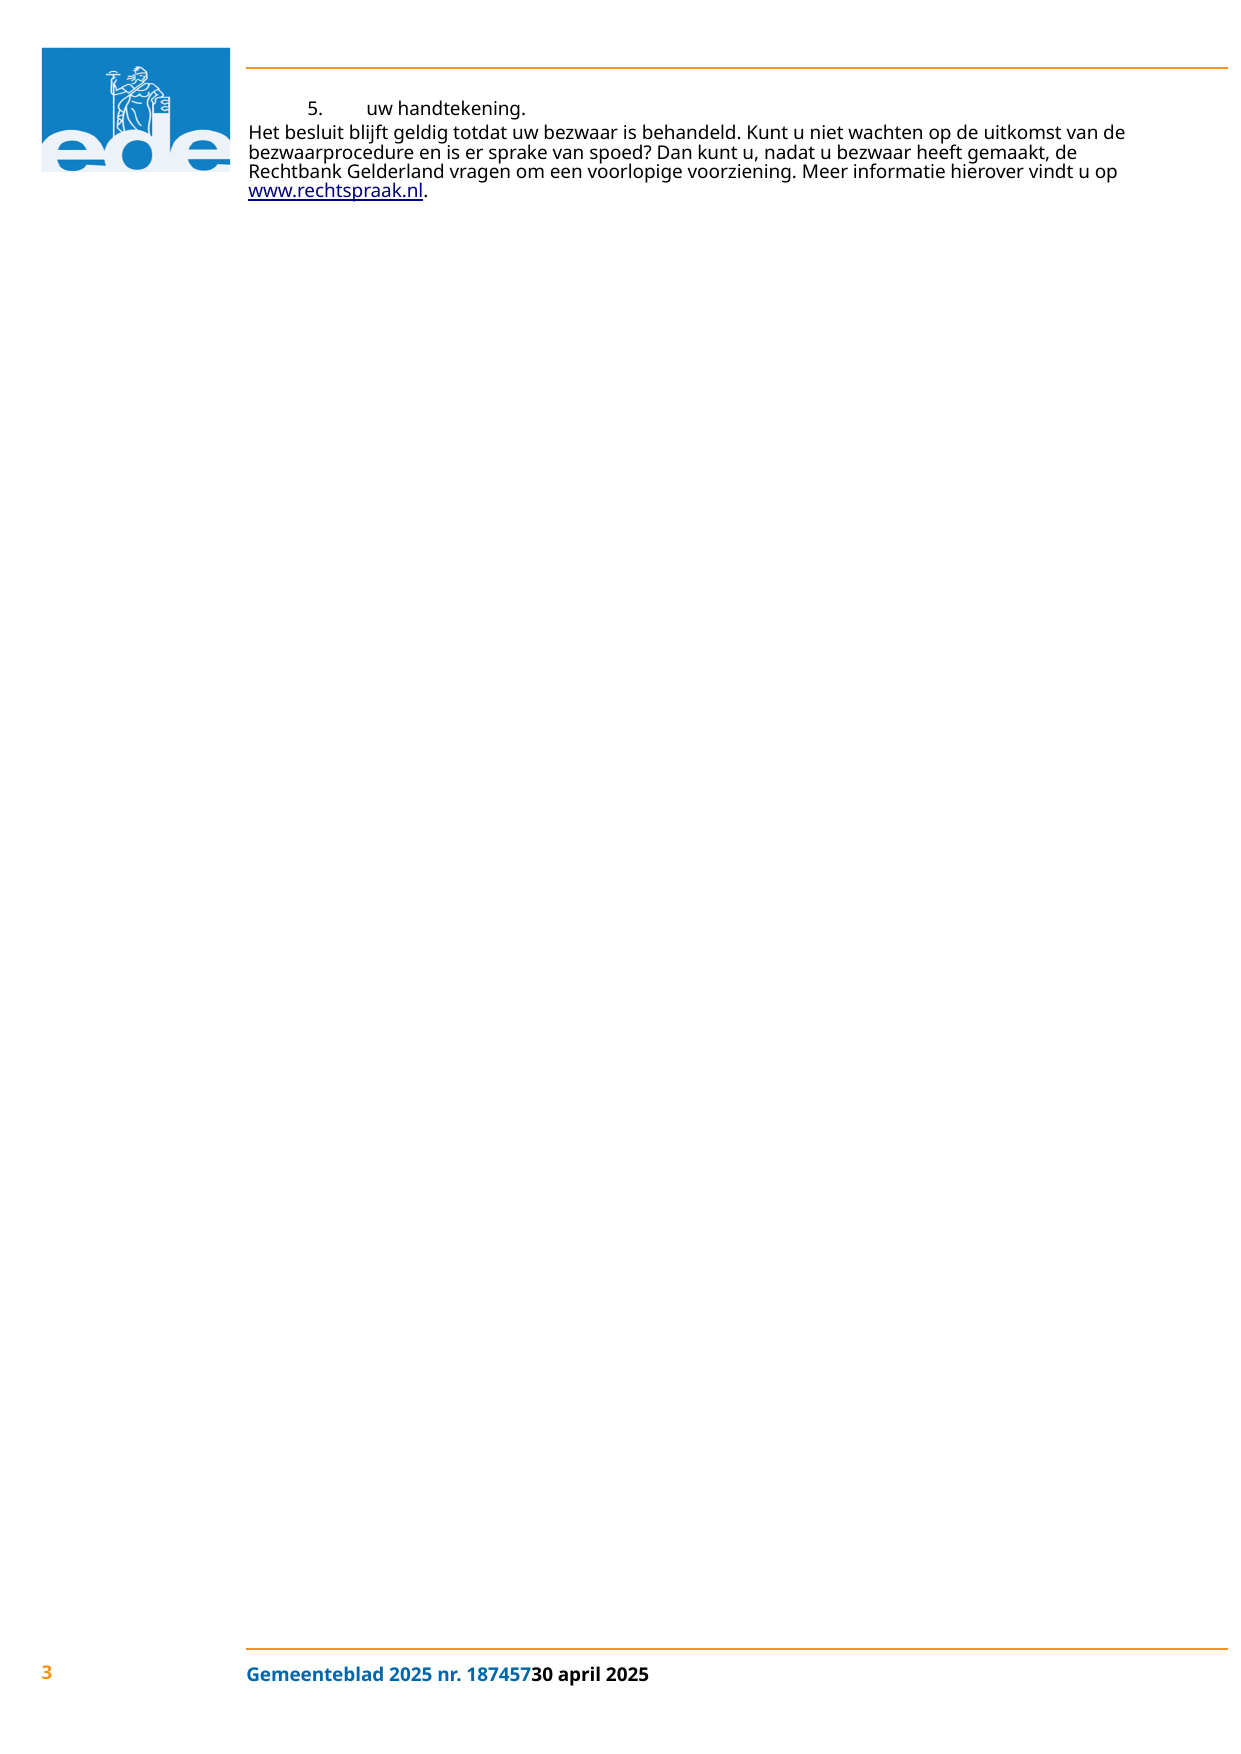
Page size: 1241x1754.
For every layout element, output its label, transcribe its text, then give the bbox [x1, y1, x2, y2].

list uw handtekening. [307, 95, 1152, 121]
picture [41, 47, 231, 172]
text Het besluit blijft geldig totdat uw bezwaar is behandeld. Kunt u niet wachten op de uitkomst van de bezwaarprocedure en is er sprake van spoed? Dan kunt u, nadat u bezwaar heeft gemaakt, de Rechtbank Gelderland vragen om een voorlopige voorziening. Meer informatie hierover vindt u op www.rechtspraak.nl. [248, 124, 1152, 201]
